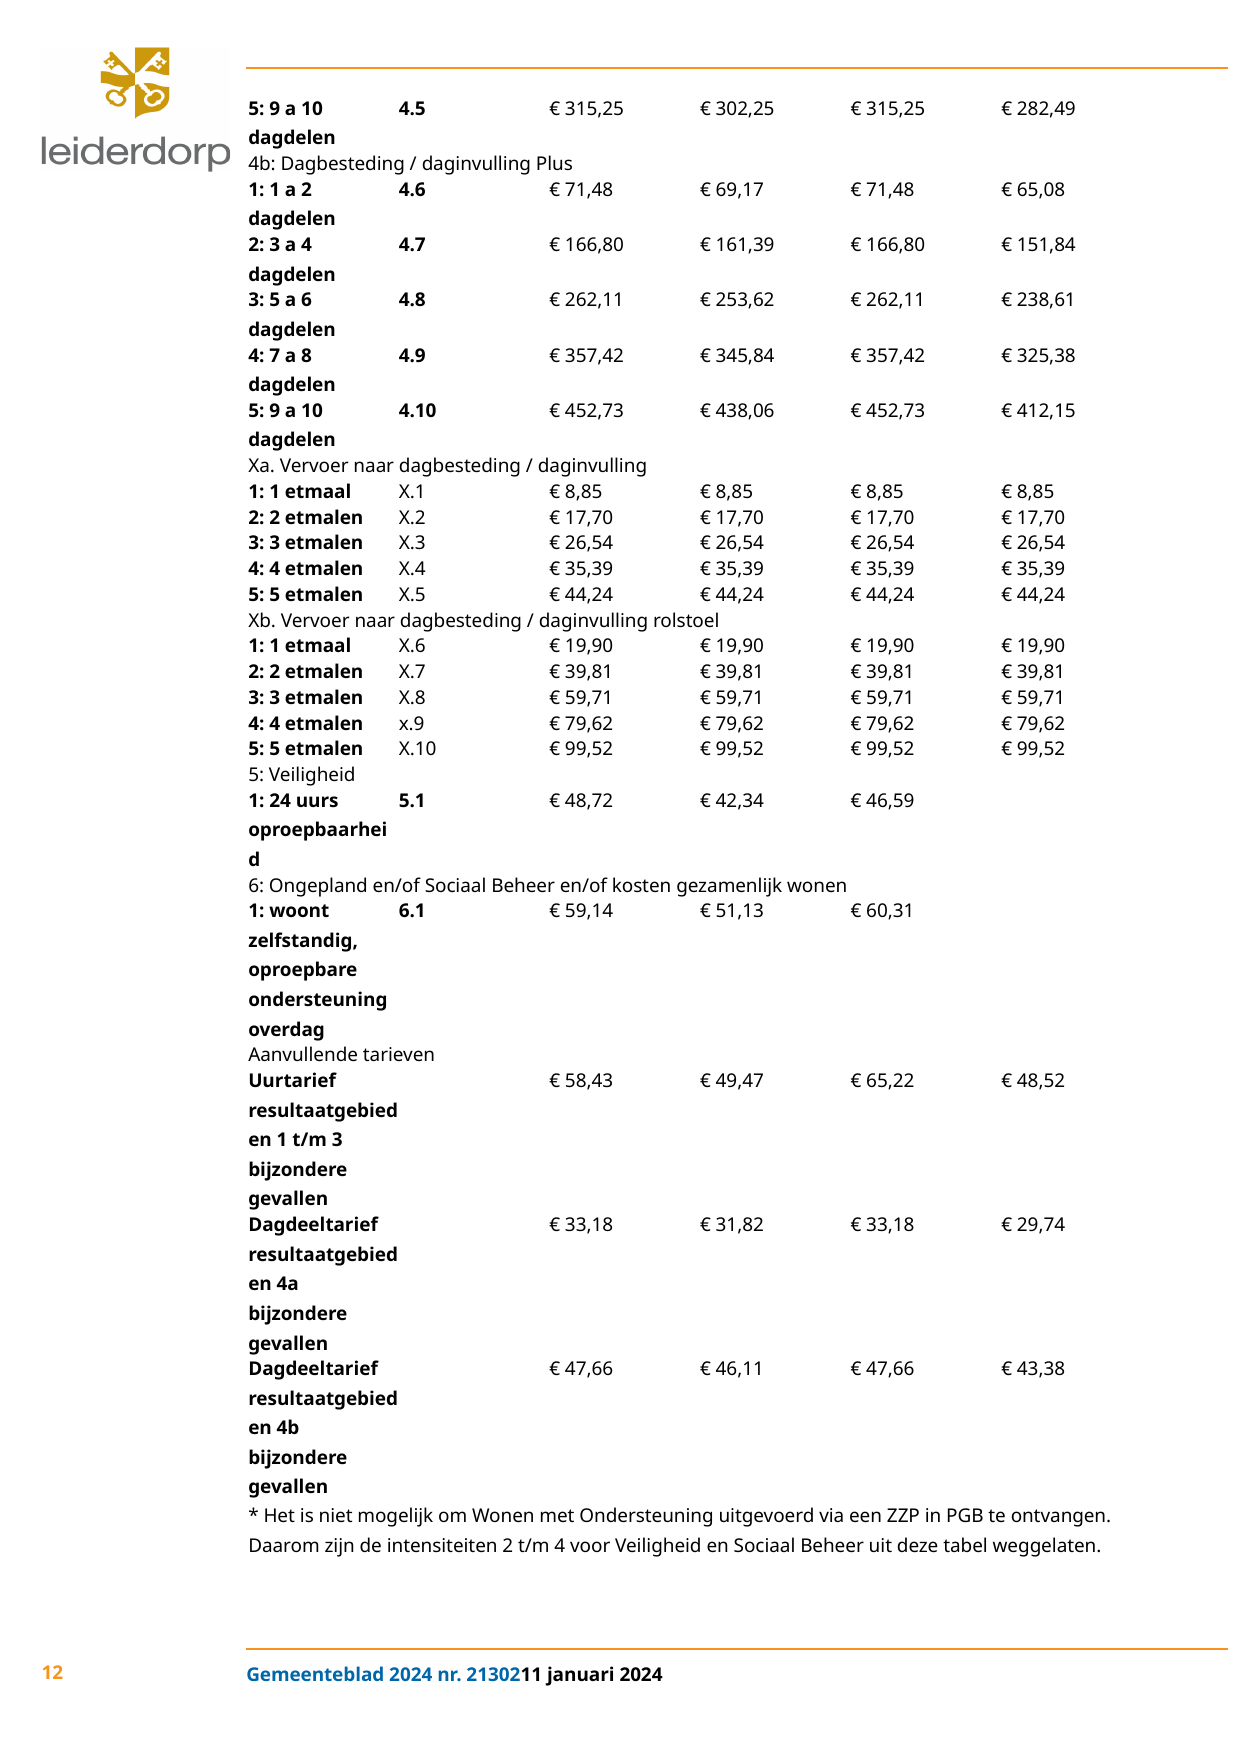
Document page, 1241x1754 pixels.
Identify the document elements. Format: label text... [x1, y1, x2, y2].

table_cell € 39,81 [700, 658, 850, 684]
table_cell 3: 3 etmalen [248, 684, 398, 710]
table_cell € 17,70 [549, 504, 700, 529]
table_cell € 46,11 [700, 1355, 850, 1499]
table_cell € 35,39 [850, 555, 1001, 581]
table_cell X.4 [399, 555, 549, 581]
table_cell € 79,62 [700, 710, 850, 735]
table_cell € 8,85 [850, 478, 1001, 504]
table_cell € 17,70 [700, 504, 850, 529]
table_cell 2: 2 etmalen [248, 504, 398, 529]
table_cell € 26,54 [1001, 530, 1152, 555]
table_cell 5: Veiligheid [248, 761, 1152, 787]
table_cell € 166,80 [549, 231, 700, 286]
table_cell 5: 9 a 10 dagdelen [248, 95, 398, 150]
table_cell 6: Ongepland en/of Sociaal Beheer en/of kosten gezamenlijk wonen [248, 872, 1152, 897]
table_cell € 315,25 [549, 95, 700, 150]
table_cell [399, 1211, 549, 1355]
table_cell X.1 [399, 478, 549, 504]
table_cell € 79,62 [1001, 710, 1152, 735]
table_cell Dagdeeltarief resultaatgebieden 4b bijzondere gevallen [248, 1355, 398, 1499]
table_cell Xa. Vervoer naar dagbesteding / daginvulling [248, 453, 1152, 478]
table_cell € 46,59 [850, 787, 1001, 872]
table_cell € 19,90 [700, 633, 850, 658]
table_cell [399, 1355, 549, 1499]
table_cell € 8,85 [700, 478, 850, 504]
table_cell € 26,54 [850, 530, 1001, 555]
table_cell € 99,52 [1001, 735, 1152, 761]
table_cell X.10 [399, 735, 549, 761]
table_cell € 35,39 [700, 555, 850, 581]
table_cell X.6 [399, 633, 549, 658]
table_cell 1: woont zelfstandig, oproepbare ondersteuning overdag [248, 898, 398, 1042]
table_cell € 44,24 [700, 581, 850, 607]
table_cell € 19,90 [850, 633, 1001, 658]
table_cell 3: 3 etmalen [248, 530, 398, 555]
table_cell Aanvullende tarieven [248, 1042, 1152, 1067]
table_cell € 8,85 [1001, 478, 1152, 504]
table_cell X.2 [399, 504, 549, 529]
table_cell 4.7 [399, 231, 549, 286]
table_cell € 44,24 [549, 581, 700, 607]
table_cell 4: 4 etmalen [248, 710, 398, 735]
table_cell X.3 [399, 530, 549, 555]
table_cell € 357,42 [850, 342, 1001, 397]
text * Het is niet mogelijk om Wonen met Ondersteuning uitgevoerd via een ZZP in PGB te ontvangen. Daarom zijn de intensiteiten 2 t/m 4 voor Veiligheid en Sociaal Beheer uit deze tabel weggelaten. [248, 1503, 1152, 1558]
table_cell € 26,54 [700, 530, 850, 555]
table_cell € 345,84 [700, 342, 850, 397]
table_cell € 42,34 [700, 787, 850, 872]
table_cell € 59,71 [549, 684, 700, 710]
table_cell € 69,17 [700, 176, 850, 231]
table_cell € 49,47 [700, 1067, 850, 1211]
table_cell X.5 [399, 581, 549, 607]
table_cell € 412,15 [1001, 397, 1152, 452]
table_cell 5: 5 etmalen [248, 735, 398, 761]
table_cell x.9 [399, 710, 549, 735]
table_cell € 35,39 [1001, 555, 1152, 581]
table_cell € 151,84 [1001, 231, 1152, 286]
table_cell Dagdeeltarief resultaatgebieden 4a bijzondere gevallen [248, 1211, 398, 1355]
table_cell 4.8 [399, 286, 549, 342]
table_cell 4.10 [399, 397, 549, 452]
table_cell € 262,11 [850, 286, 1001, 342]
table_cell € 302,25 [700, 95, 850, 150]
table_cell X.7 [399, 658, 549, 684]
table_cell € 51,13 [700, 898, 850, 1042]
table_cell 4.9 [399, 342, 549, 397]
table_cell € 39,81 [1001, 658, 1152, 684]
table_cell € 17,70 [850, 504, 1001, 529]
table_cell € 47,66 [549, 1355, 700, 1499]
table_cell € 315,25 [850, 95, 1001, 150]
table_cell 2: 2 etmalen [248, 658, 398, 684]
table_cell € 452,73 [549, 397, 700, 452]
table_cell 4.5 [399, 95, 549, 150]
table_cell € 47,66 [850, 1355, 1001, 1499]
table_cell € 71,48 [549, 176, 700, 231]
table_cell € 452,73 [850, 397, 1001, 452]
table_cell € 59,71 [850, 684, 1001, 710]
table_cell 5.1 [399, 787, 549, 872]
table_cell € 8,85 [549, 478, 700, 504]
table_cell € 161,39 [700, 231, 850, 286]
table_cell 1: 1 etmaal [248, 633, 398, 658]
table_cell € 39,81 [850, 658, 1001, 684]
table_cell € 99,52 [850, 735, 1001, 761]
table_cell € 59,71 [700, 684, 850, 710]
table_cell € 31,82 [700, 1211, 850, 1355]
table_cell 5: 9 a 10 dagdelen [248, 397, 398, 452]
table_cell € 65,08 [1001, 176, 1152, 231]
table_cell 4.6 [399, 176, 549, 231]
table_cell € 438,06 [700, 397, 850, 452]
table_cell € 39,81 [549, 658, 700, 684]
table_cell € 65,22 [850, 1067, 1001, 1211]
table_cell € 357,42 [549, 342, 700, 397]
table_cell 2: 3 a 4 dagdelen [248, 231, 398, 286]
table_cell € 282,49 [1001, 95, 1152, 150]
table_cell 5: 5 etmalen [248, 581, 398, 607]
table_cell € 44,24 [1001, 581, 1152, 607]
table_cell 1: 1 a 2 dagdelen [248, 176, 398, 231]
table_cell € 19,90 [549, 633, 700, 658]
table_cell € 44,24 [850, 581, 1001, 607]
table_cell € 60,31 [850, 898, 1001, 1042]
table_cell € 33,18 [850, 1211, 1001, 1355]
table_cell 4b: Dagbesteding / daginvulling Plus [248, 150, 1152, 176]
table_cell 1: 24 uurs oproepbaarheid [248, 787, 398, 872]
table_cell X.8 [399, 684, 549, 710]
table_cell € 253,62 [700, 286, 850, 342]
picture [41, 47, 231, 172]
table_cell 1: 1 etmaal [248, 478, 398, 504]
table_cell € 79,62 [549, 710, 700, 735]
table_cell 3: 5 a 6 dagdelen [248, 286, 398, 342]
table_cell € 17,70 [1001, 504, 1152, 529]
table_cell € 166,80 [850, 231, 1001, 286]
table_cell 4: 4 etmalen [248, 555, 398, 581]
table_cell € 71,48 [850, 176, 1001, 231]
table_cell € 99,52 [549, 735, 700, 761]
table_cell € 35,39 [549, 555, 700, 581]
table_cell € 99,52 [700, 735, 850, 761]
table_cell € 26,54 [549, 530, 700, 555]
table_cell € 33,18 [549, 1211, 700, 1355]
table_cell € 58,43 [549, 1067, 700, 1211]
table_cell [1001, 898, 1152, 1042]
table_cell Uurtarief resultaatgebieden 1 t/m 3 bijzondere gevallen [248, 1067, 398, 1211]
table_cell € 79,62 [850, 710, 1001, 735]
table_cell [1001, 787, 1152, 872]
table_cell € 59,14 [549, 898, 700, 1042]
table_cell Xb. Vervoer naar dagbesteding / daginvulling rolstoel [248, 607, 1152, 632]
table_cell 4: 7 a 8 dagdelen [248, 342, 398, 397]
table_cell € 19,90 [1001, 633, 1152, 658]
table_cell € 325,38 [1001, 342, 1152, 397]
table_cell € 29,74 [1001, 1211, 1152, 1355]
table_cell 6.1 [399, 898, 549, 1042]
table_cell € 48,52 [1001, 1067, 1152, 1211]
table_cell € 59,71 [1001, 684, 1152, 710]
table_cell € 262,11 [549, 286, 700, 342]
table_cell € 48,72 [549, 787, 700, 872]
table_cell € 43,38 [1001, 1355, 1152, 1499]
table_cell [399, 1067, 549, 1211]
table_cell € 238,61 [1001, 286, 1152, 342]
